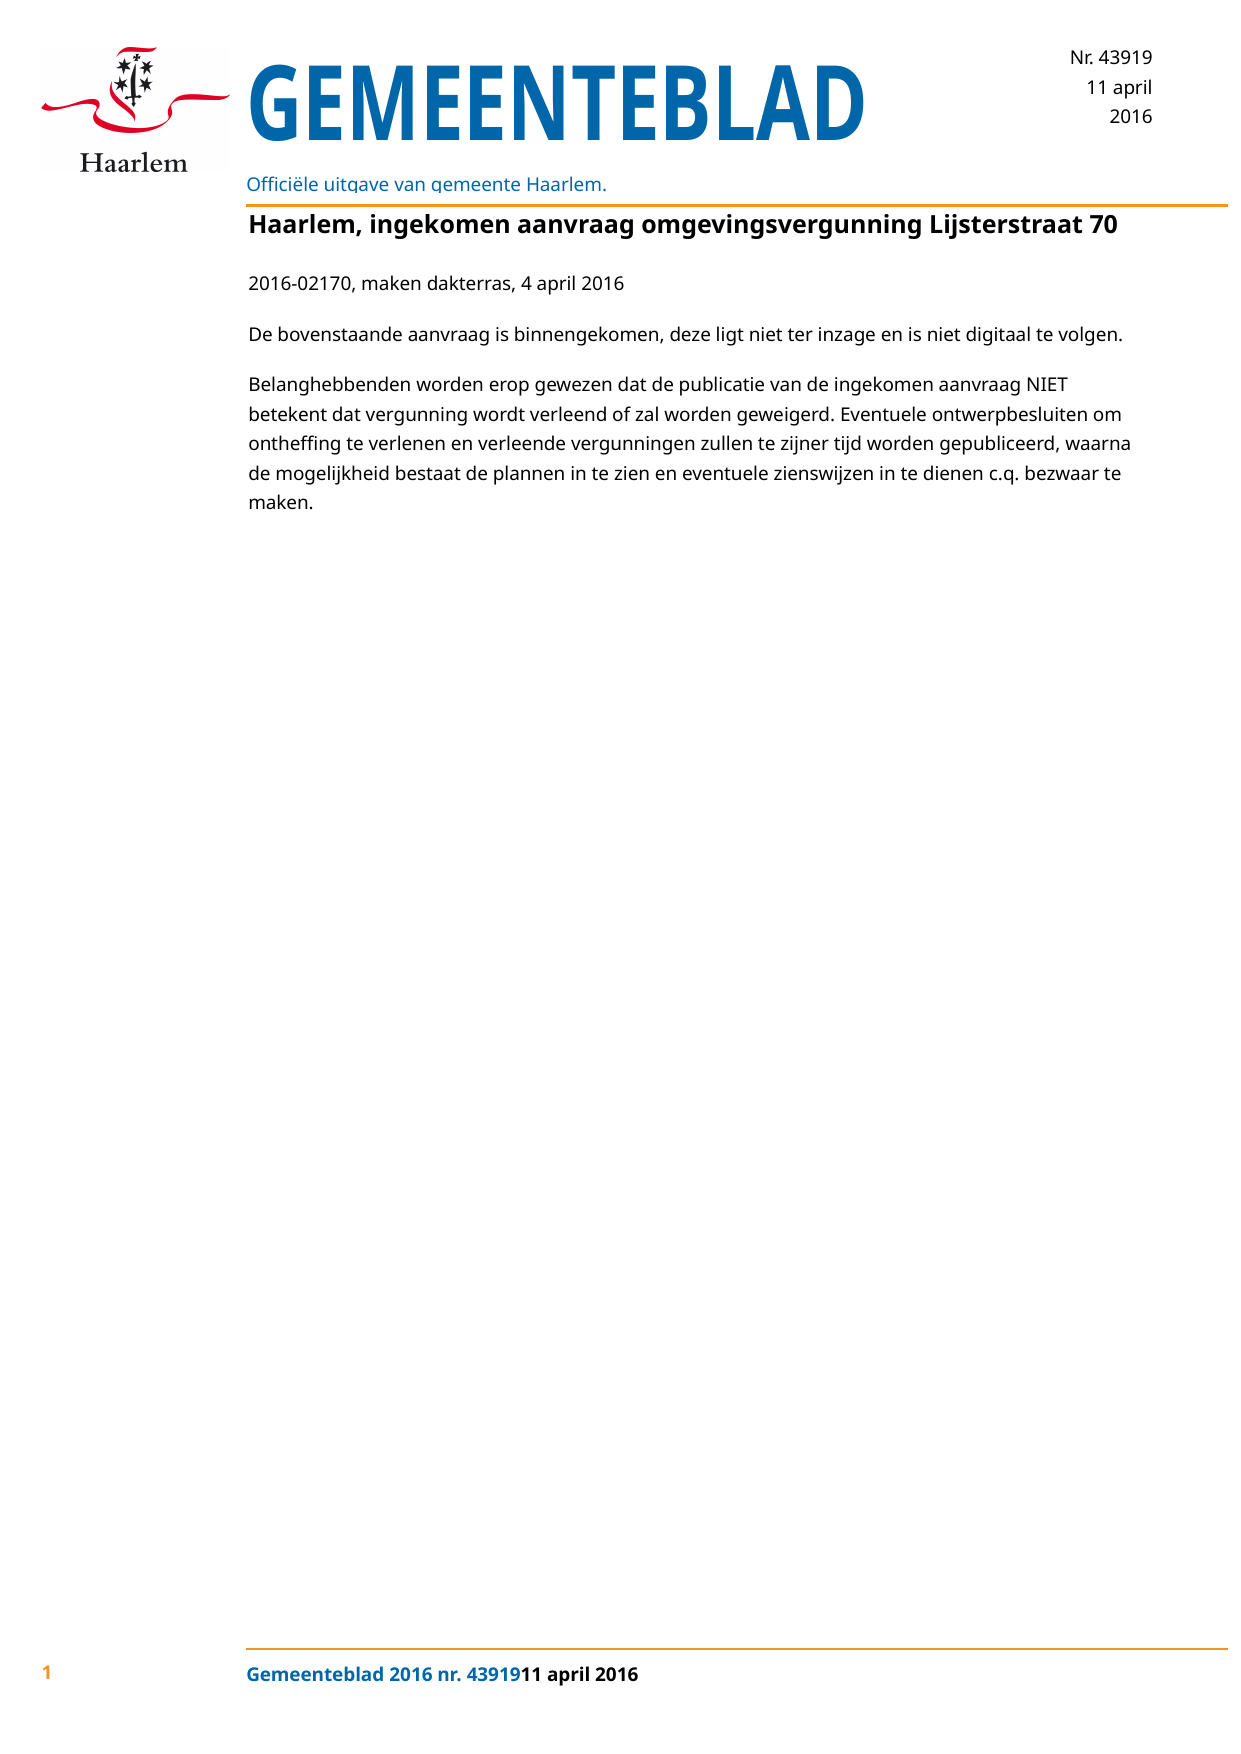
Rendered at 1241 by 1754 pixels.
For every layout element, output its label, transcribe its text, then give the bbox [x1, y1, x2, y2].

text 2016-02170, maken dakterras, 4 april 2016 [248, 270, 1152, 296]
text Belanghebbenden worden erop gewezen dat de publicatie van de ingekomen aanvraag NIET betekent dat vergunning wordt verleend of zal worden geweigerd. Eventuele ontwerpbesluiten om ontheffing te verlenen en verleende vergunningen zullen te zijner tijd worden gepubliceerd, waarna de mogelijkheid bestaat de plannen in te zien en eventuele zienswijzen in te dienen c.q. bezwaar te maken. [248, 371, 1152, 515]
text Haarlem, ingekomen aanvraag omgevingsvergunning Lijsterstraat 70 [248, 207, 1152, 241]
text De bovenstaande aanvraag is binnengekomen, deze ligt niet ter inzage en is niet digitaal te volgen. [248, 321, 1152, 346]
picture [41, 47, 231, 172]
